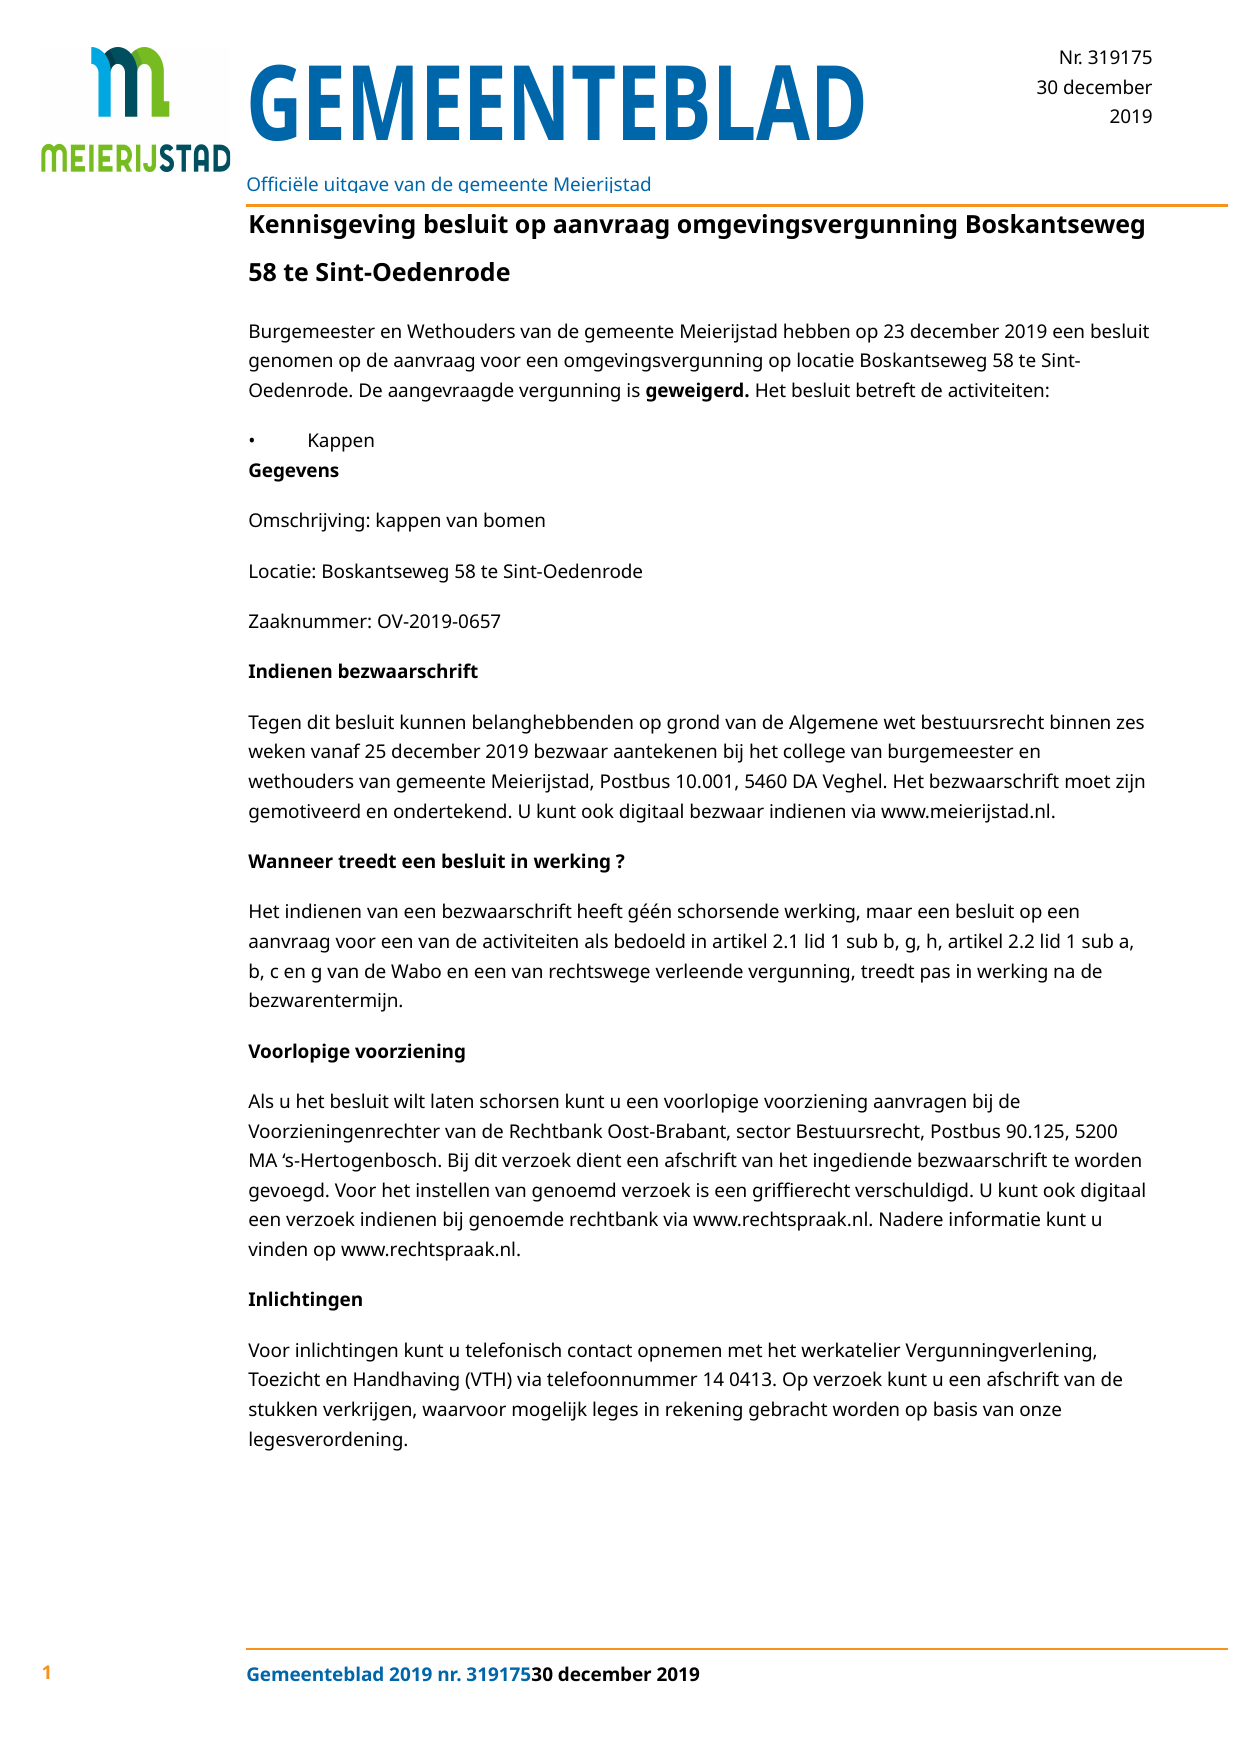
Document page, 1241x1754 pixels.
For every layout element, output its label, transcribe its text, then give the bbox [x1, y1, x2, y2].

text Indienen bezwaarschrift [248, 659, 1152, 684]
text Inlichtingen [248, 1287, 1152, 1312]
text Gegevens [248, 457, 1152, 483]
text Voorlopige voorziening [248, 1038, 1152, 1064]
text Omschrijving: kappen van bomen [248, 507, 1152, 533]
text Zaaknummer: OV-2019-0657 [248, 608, 1152, 634]
text Kennisgeving besluit op aanvraag omgevingsvergunning Boskantseweg 58 te Sint-Oedenrode [248, 207, 1152, 288]
text Het indienen van een bezwaarschrift heeft géén schorsende werking, maar een besluit op een aanvraag voor een van de activiteiten als bedoeld in artikel 2.1 lid 1 sub b, g, h, artikel 2.2 lid 1 sub a, b, c en g van de Wabo en een van rechtswege verleende vergunning, treedt pas in werking na de bezwarentermijn. [248, 899, 1152, 1013]
text Tegen dit besluit kunnen belanghebbenden op grond van de Algemene wet bestuursrecht binnen zes weken vanaf 25 december 2019 bezwaar aantekenen bij het college van burgemeester en wethouders van gemeente Meierijstad, Postbus 10.001, 5460 DA Veghel. Het bezwaarschrift moet zijn gemotiveerd en ondertekend. U kunt ook digitaal bezwaar indienen via www.meierijstad.nl. [248, 709, 1152, 824]
text Voor inlichtingen kunt u telefonisch contact opnemen met het werkatelier Vergunningverlening, Toezicht en Handhaving (VTH) via telefoonnummer 14 0413. Op verzoek kunt u een afschrift van de stukken verkrijgen, waarvoor mogelijk leges in rekening gebracht worden op basis van onze legesverordening. [248, 1337, 1152, 1452]
picture [41, 47, 231, 172]
text Wanneer treedt een besluit in werking ? [248, 848, 1152, 874]
text Locatie: Boskantseweg 58 te Sint-Oedenrode [248, 558, 1152, 584]
list Kappen [248, 427, 1152, 453]
text Als u het besluit wilt laten schorsen kunt u een voorlopige voorziening aanvragen bij de Voorzieningenrechter van de Rechtbank Oost-Brabant, sector Bestuursrecht, Postbus 90.125, 5200 MA ‘s-Hertogenbosch. Bij dit verzoek dient een afschrift van het ingediende bezwaarschrift te worden gevoegd. Voor het instellen van genoemd verzoek is een griffierecht verschuldigd. U kunt ook digitaal een verzoek indienen bij genoemde rechtbank via www.rechtspraak.nl. Nadere informatie kunt u vinden op www.rechtspraak.nl. [248, 1088, 1152, 1262]
text Burgemeester en Wethouders van de gemeente Meierijstad hebben op 23 december 2019 een besluit genomen op de aanvraag voor een omgevingsvergunning op locatie Boskantseweg 58 te Sint-Oedenrode. De aangevraagde vergunning is geweigerd. Het besluit betreft de activiteiten: [248, 318, 1152, 403]
